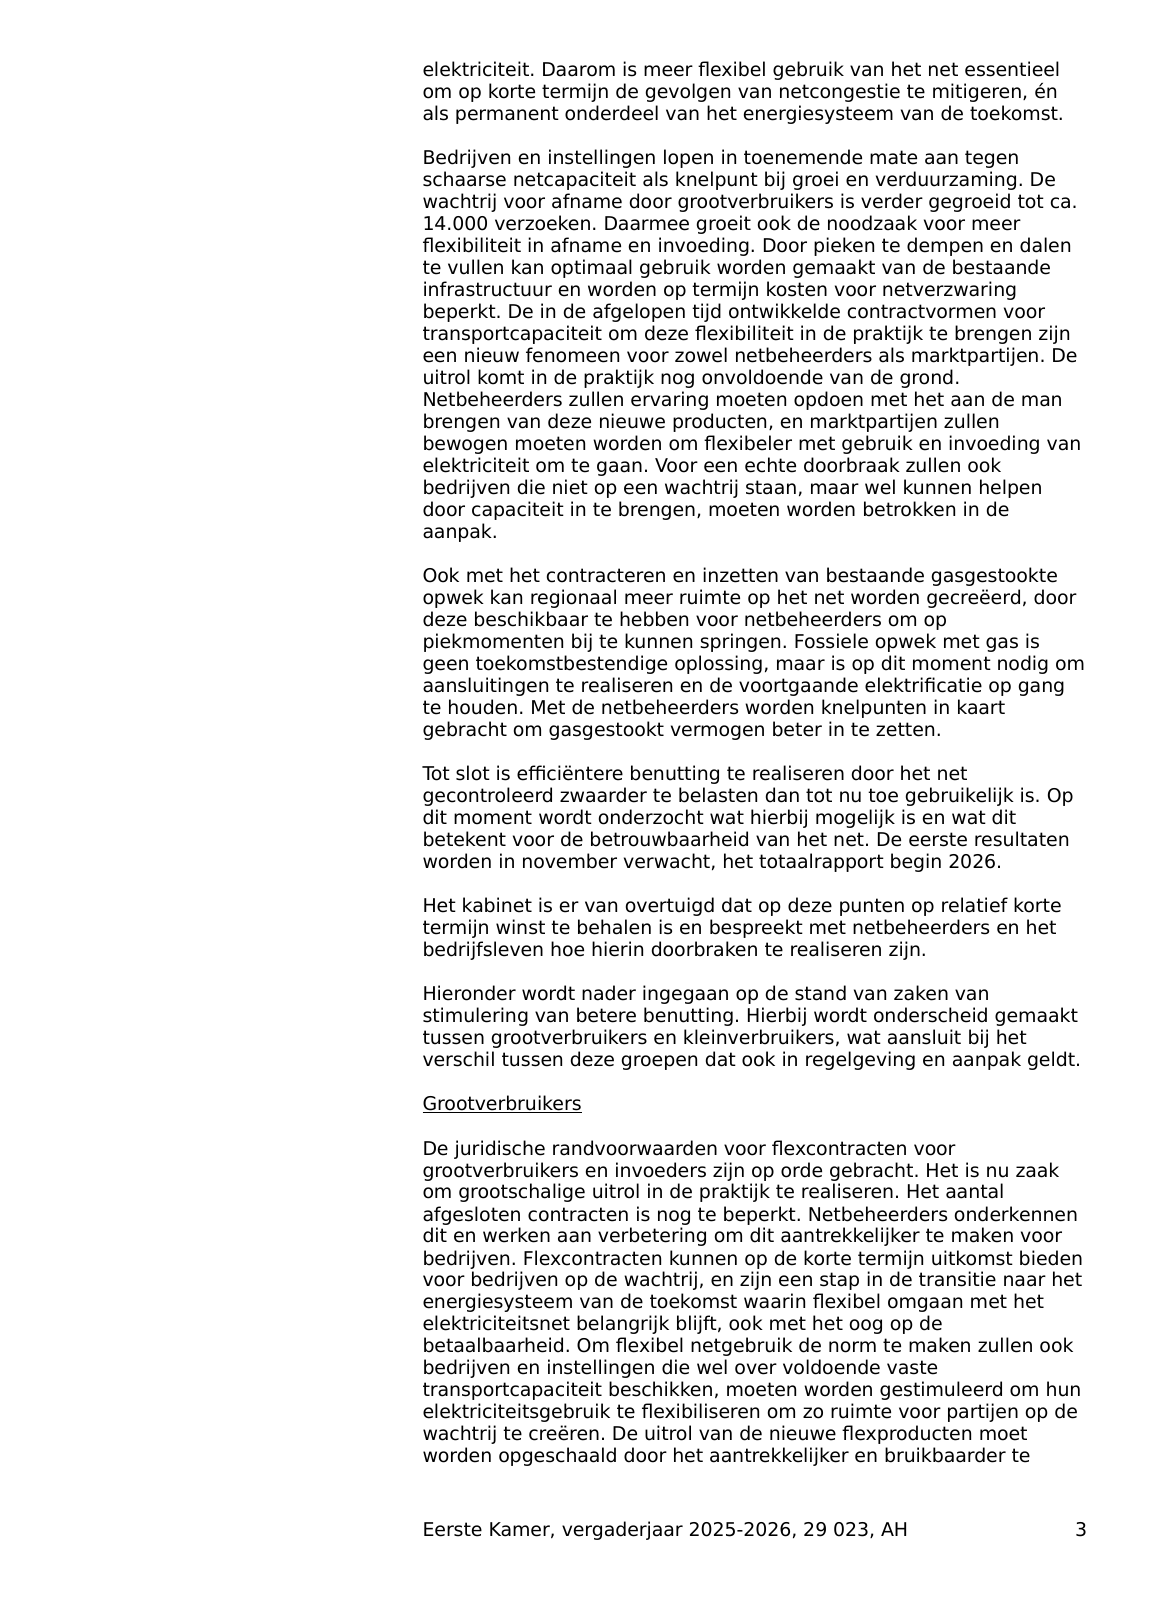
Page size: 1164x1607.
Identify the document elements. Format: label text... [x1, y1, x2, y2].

text Tot slot is efficiëntere benutting te realiseren door het net gecontroleerd zwaarder te belasten dan tot nu toe gebruikelijk is. Op dit moment wordt onderzocht wat hierbij mogelijk is en wat dit betekent voor de betrouwbaarheid van het net. De eerste resultaten worden in november verwacht, het totaalrapport begin 2026. [422, 763, 1087, 873]
text Hieronder wordt nader ingegaan op de stand van zaken van stimulering van betere benutting. Hierbij wordt onderscheid gemaakt tussen grootverbruikers en kleinverbruikers, wat aansluit bij het verschil tussen deze groepen dat ook in regelgeving en aanpak geldt. [422, 983, 1087, 1071]
text De juridische randvoorwaarden voor flexcontracten voor grootverbruikers en invoeders zijn op orde gebracht. Het is nu zaak om grootschalige uitrol in de praktijk te realiseren. Het aantal afgesloten contracten is nog te beperkt. Netbeheerders onderkennen dit en werken aan verbetering om dit aantrekkelijker te maken voor bedrijven. Flexcontracten kunnen op de korte termijn uitkomst bieden voor bedrijven op de wachtrij, en zijn een stap in de transitie naar het energiesysteem van de toekomst waarin flexibel omgaan met het elektriciteitsnet belangrijk blijft, ook met het oog op de betaalbaarheid. Om flexibel netgebruik de norm te maken zullen ook bedrijven en instellingen die wel over voldoende vaste transportcapaciteit beschikken, moeten worden gestimuleerd om hun elektriciteitsgebruik te flexibiliseren om zo ruimte voor partijen op de wachtrij te creëren. De uitrol van de nieuwe flexproducten moet worden opgeschaald door het aantrekkelijker en bruikbaarder te [422, 1137, 1087, 1467]
text Bedrijven en instellingen lopen in toenemende mate aan tegen schaarse netcapaciteit als knelpunt bij groei en verduurzaming. De wachtrij voor afname door grootverbruikers is verder gegroeid tot ca. 14.000 verzoeken. Daarmee groeit ook de noodzaak voor meer flexibiliteit in afname en invoeding. Door pieken te dempen en dalen te vullen kan optimaal gebruik worden gemaakt van de bestaande infrastructuur en worden op termijn kosten voor netverzwaring beperkt. De in de afgelopen tijd ontwikkelde contractvormen voor transportcapaciteit om deze flexibiliteit in de praktijk te brengen zijn een nieuw fenomeen voor zowel netbeheerders als marktpartijen. De uitrol komt in de praktijk nog onvoldoende van de grond. Netbeheerders zullen ervaring moeten opdoen met het aan de man brengen van deze nieuwe producten, en marktpartijen zullen bewogen moeten worden om flexibeler met gebruik en invoeding van elektriciteit om te gaan. Voor een echte doorbraak zullen ook bedrijven die niet op een wachtrij staan, maar wel kunnen helpen door capaciteit in te brengen, moeten worden betrokken in de aanpak. [422, 147, 1087, 543]
subtitle Grootverbruikers [422, 1093, 1087, 1115]
text elektriciteit. Daarom is meer flexibel gebruik van het net essentieel om op korte termijn de gevolgen van netcongestie te mitigeren, én als permanent onderdeel van het energiesysteem van de toekomst. [422, 59, 1087, 125]
text Ook met het contracteren en inzetten van bestaande gasgestookte opwek kan regionaal meer ruimte op het net worden gecreëerd, door deze beschikbaar te hebben voor netbeheerders om op piekmomenten bij te kunnen springen. Fossiele opwek met gas is geen toekomstbestendige oplossing, maar is op dit moment nodig om aansluitingen te realiseren en de voortgaande elektrificatie op gang te houden. Met de netbeheerders worden knelpunten in kaart gebracht om gasgestookt vermogen beter in te zetten. [422, 565, 1087, 741]
text Het kabinet is er van overtuigd dat op deze punten op relatief korte termijn winst te behalen is en bespreekt met netbeheerders en het bedrijfsleven hoe hierin doorbraken te realiseren zijn. [422, 895, 1087, 961]
